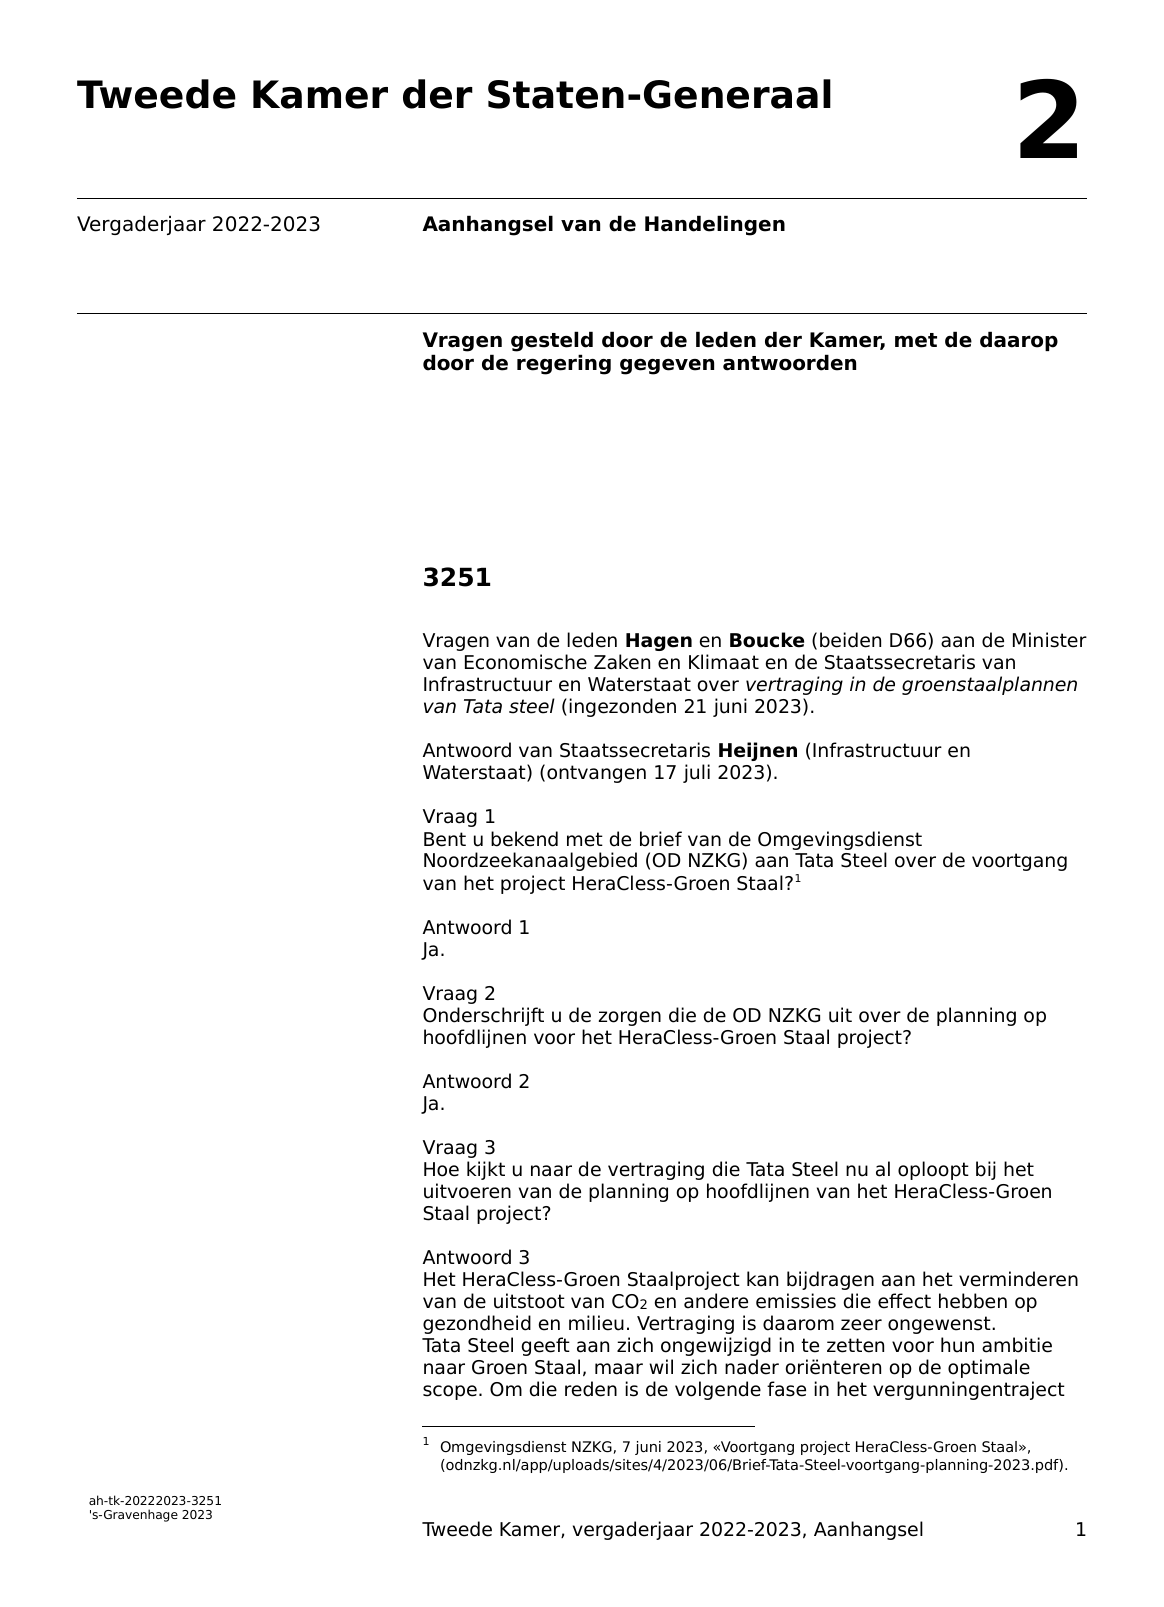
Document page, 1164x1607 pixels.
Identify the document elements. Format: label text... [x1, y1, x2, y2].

text Antwoord 3 [422, 1247, 1087, 1269]
table_cell Vergaderjaar 2022-2023 [77, 199, 422, 313]
text Onderschrijft u de zorgen die de OD NZKG uit over de planning op hoofdlijnen voor het HeraCless-Groen Staal project? [422, 1005, 1087, 1049]
text ah-tk-20222023-3251 [88, 1494, 323, 1508]
text 's-Gravenhage 2023 [88, 1508, 323, 1522]
table_cell Aanhangsel van de Handelingen [422, 199, 1087, 313]
text Vraag 1 [422, 806, 1087, 828]
text 3251 [422, 563, 1087, 592]
text Antwoord 2 [422, 1071, 1087, 1093]
text Vragen van de leden Hagen en Boucke (beiden D66) aan de Minister van Economische Zaken en Klimaat en de Staatssecretaris van Infrastructuur en Waterstaat over vertraging in de groenstaalplannen van Tata steel (ingezonden 21 juni 2023). [422, 630, 1087, 718]
text Antwoord van Staatssecretaris Heijnen (Infrastructuur en Waterstaat) (ontvangen 17 juli 2023). [422, 740, 1087, 784]
text Vraag 2 [422, 983, 1087, 1005]
table_cell Vragen gesteld door de leden der Kamer, met de daarop door de regering gegeven antwoorden [422, 314, 1087, 375]
text Omgevingsdienst NZKG, 7 juni 2023, «Voortgang project HeraCless-Groen Staal», (odnzkg.nl/app/uploads/sites/4/2023/06/Brief-Tata-Steel-voortgang-planning-2023.pdf). [422, 1435, 1087, 1474]
text Vraag 3 [422, 1137, 1087, 1159]
text Ja. [422, 938, 1087, 961]
text Tata Steel geeft aan zich ongewijzigd in te zetten voor hun ambitie naar Groen Staal, maar wil zich nader oriënteren op de optimale scope. Om die reden is de volgende fase in het vergunningentraject [422, 1335, 1087, 1401]
table_header Tweede Kamer der Staten-Generaal [77, 59, 886, 198]
text Antwoord 1 [422, 917, 1087, 938]
table_header 2 [886, 59, 1087, 198]
text Bent u bekend met de brief van de Omgevingsdienst Noordzeekanaalgebied (OD NZKG) aan Tata Steel over de voortgang van het project HeraCless-Groen Staal? [422, 828, 1087, 894]
text Ja. [422, 1093, 1087, 1115]
text Het HeraCless-Groen Staalproject kan bijdragen aan het verminderen van de uitstoot van CO2 en andere emissies die effect hebben op gezondheid en milieu. Vertraging is daarom zeer ongewenst. [422, 1269, 1087, 1335]
text Hoe kijkt u naar de vertraging die Tata Steel nu al oploopt bij het uitvoeren van de planning op hoofdlijnen van het HeraCless-Groen Staal project? [422, 1159, 1087, 1225]
table_cell [77, 314, 422, 375]
